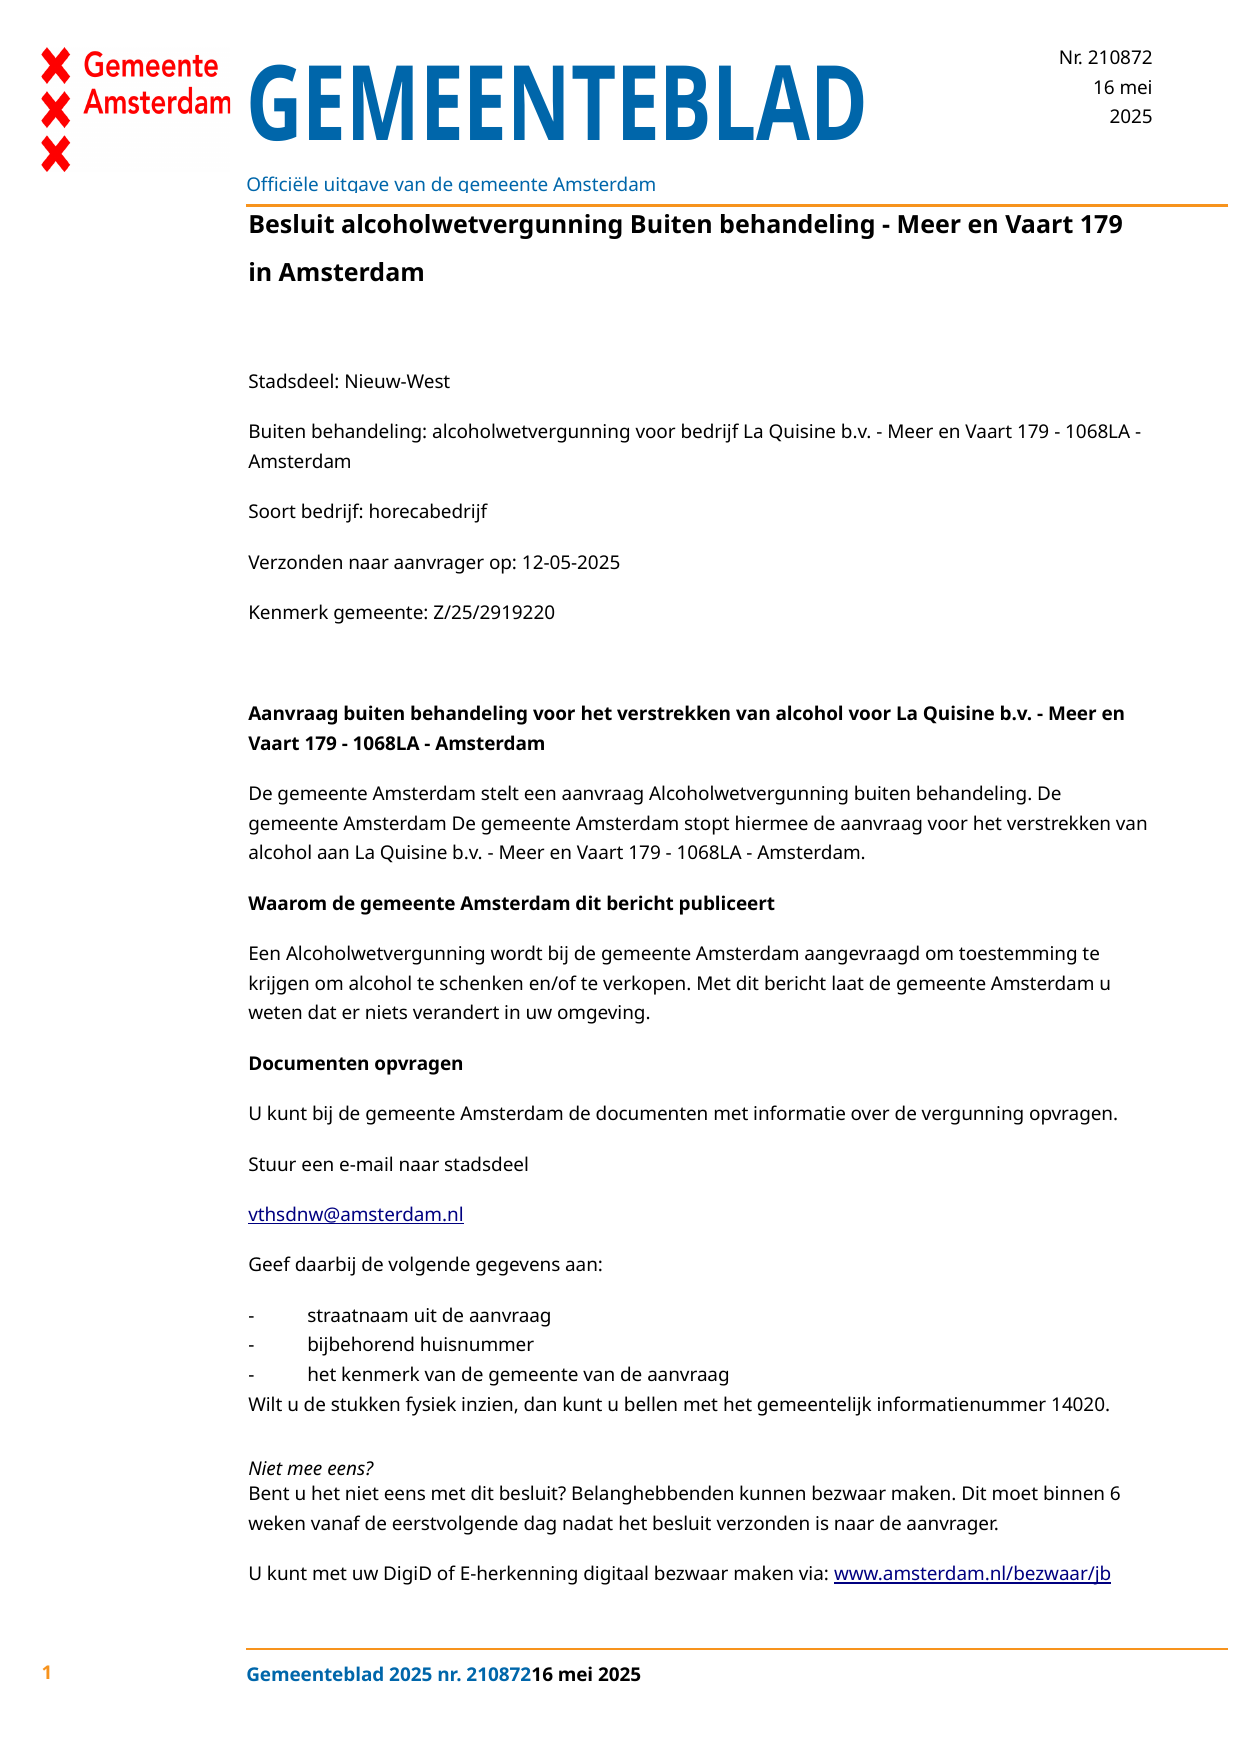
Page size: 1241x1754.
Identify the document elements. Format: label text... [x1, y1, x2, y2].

list straatnaam uit de aanvraag [248, 1302, 1152, 1328]
text Bent u het niet eens met dit besluit? Belanghebbenden kunnen bezwaar maken. Dit moet binnen 6 weken vanaf de eerstvolgende dag nadat het besluit verzonden is naar de aanvrager. [248, 1481, 1152, 1536]
text Stadsdeel: Nieuw-West [248, 368, 1152, 394]
list bijbehorend huisnummer [248, 1332, 1152, 1357]
text Buiten behandeling: alcoholwetvergunning voor bedrijf La Quisine b.v. - Meer en Vaart 179 - 1068LA - Amsterdam [248, 419, 1152, 474]
text Niet mee eens? [248, 1455, 1152, 1481]
text Aanvraag buiten behandeling voor het verstrekken van alcohol voor La Quisine b.v. - Meer en Vaart 179 - 1068LA - Amsterdam [248, 700, 1152, 756]
text vthsdnw@amsterdam.nl [248, 1201, 1152, 1227]
text De gemeente Amsterdam stelt een aanvraag Alcoholwetvergunning buiten behandeling. De gemeente Amsterdam De gemeente Amsterdam stopt hiermee de aanvraag voor het verstrekken van alcohol aan La Quisine b.v. - Meer en Vaart 179 - 1068LA - Amsterdam. [248, 780, 1152, 865]
text U kunt bij de gemeente Amsterdam de documenten met informatie over de vergunning opvragen. [248, 1100, 1152, 1126]
picture [41, 47, 231, 172]
text Wilt u de stukken fysiek inzien, dan kunt u bellen met het gemeentelijk informatienummer 14020. [248, 1391, 1152, 1417]
text Verzonden naar aanvrager op: 12-05-2025 [248, 549, 1152, 575]
text Waarom de gemeente Amsterdam dit bericht publiceert [248, 890, 1152, 916]
text U kunt met uw DigiD of E-herkenning digitaal bezwaar maken via: www.amsterdam.nl/bezwaar/jb [248, 1561, 1152, 1586]
text Kenmerk gemeente: Z/25/2919220 [248, 599, 1152, 625]
text Besluit alcoholwetvergunning Buiten behandeling - Meer en Vaart 179 in Amsterdam [248, 207, 1152, 288]
text Stuur een e-mail naar stadsdeel [248, 1151, 1152, 1177]
list het kenmerk van de gemeente van de aanvraag [248, 1361, 1152, 1387]
text Documenten opvragen [248, 1050, 1152, 1076]
text Een Alcoholwetvergunning wordt bij de gemeente Amsterdam aangevraagd om toestemming te krijgen om alcohol te schenken en/of te verkopen. Met dit bericht laat de gemeente Amsterdam u weten dat er niets verandert in uw omgeving. [248, 940, 1152, 1025]
text Soort bedrijf: horecabedrijf [248, 499, 1152, 524]
text Geef daarbij de volgende gegevens aan: [248, 1252, 1152, 1277]
